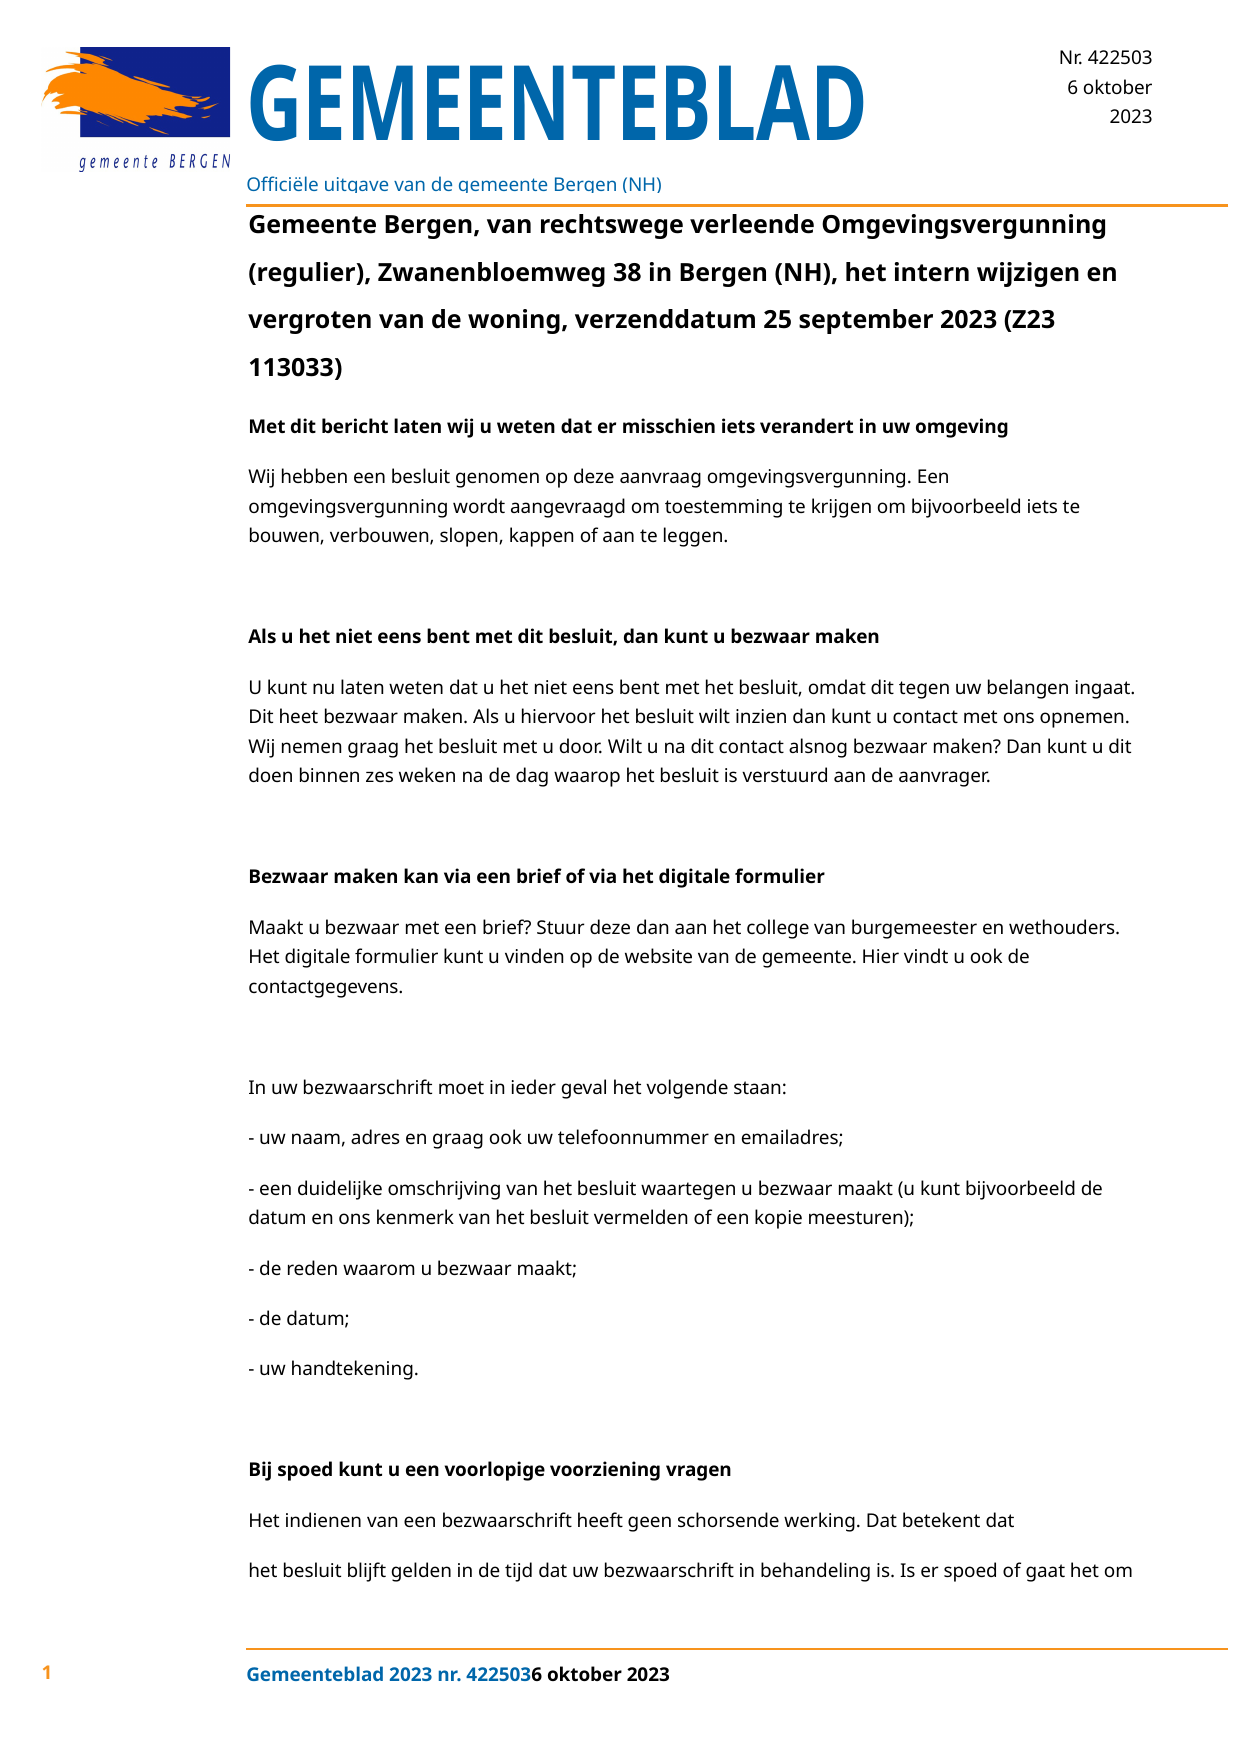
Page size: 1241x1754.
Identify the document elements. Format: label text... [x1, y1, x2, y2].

text Met dit bericht laten wij u weten dat er misschien iets verandert in uw omgeving [248, 413, 1152, 439]
text Bij spoed kunt u een voorlopige voorziening vragen [248, 1456, 1152, 1482]
text het besluit blijft gelden in de tijd dat uw bezwaarschrift in behandeling is. Is er spoed of gaat het om [248, 1557, 1152, 1583]
text Maakt u bezwaar met een brief? Stuur deze dan aan het college van burgemeester en wethouders. Het digitale formulier kunt u vinden op de website van de gemeente. Hier vindt u ook de contactgegevens. [248, 914, 1152, 999]
text - een duidelijke omschrijving van het besluit waartegen u bezwaar maakt (u kunt bijvoorbeeld de datum en ons kenmerk van het besluit vermelden of een kopie meesturen); [248, 1175, 1152, 1230]
text In uw bezwaarschrift moet in ieder geval het volgende staan: [248, 1074, 1152, 1100]
text U kunt nu laten weten dat u het niet eens bent met het besluit, omdat dit tegen uw belangen ingaat. Dit heet bezwaar maken. Als u hiervoor het besluit wilt inzien dan kunt u contact met ons opnemen. Wij nemen graag het besluit met u door. Wilt u na dit contact alsnog bezwaar maken? Dan kunt u dit doen binnen zes weken na de dag waarop het besluit is verstuurd aan de aanvrager. [248, 674, 1152, 788]
picture [41, 47, 231, 172]
text Wij hebben een besluit genomen op deze aanvraag omgevingsvergunning. Een omgevingsvergunning wordt aangevraagd om toestemming te krijgen om bijvoorbeeld iets te bouwen, verbouwen, slopen, kappen of aan te leggen. [248, 463, 1152, 548]
text - de datum; [248, 1305, 1152, 1331]
text - uw naam, adres en graag ook uw telefoonnummer en emailadres; [248, 1124, 1152, 1150]
text Bezwaar maken kan via een brief of via het digitale formulier [248, 863, 1152, 889]
text Gemeente Bergen, van rechtswege verleende Omgevingsvergunning (regulier), Zwanenbloemweg 38 in Bergen (NH), het intern wijzigen en vergroten van de woning, verzenddatum 25 september 2023 (Z23 113033) [248, 207, 1152, 384]
text - de reden waarom u bezwaar maakt; [248, 1255, 1152, 1281]
text - uw handtekening. [248, 1356, 1152, 1381]
text Het indienen van een bezwaarschrift heeft geen schorsende werking. Dat betekent dat [248, 1507, 1152, 1533]
text Als u het niet eens bent met dit besluit, dan kunt u bezwaar maken [248, 623, 1152, 649]
